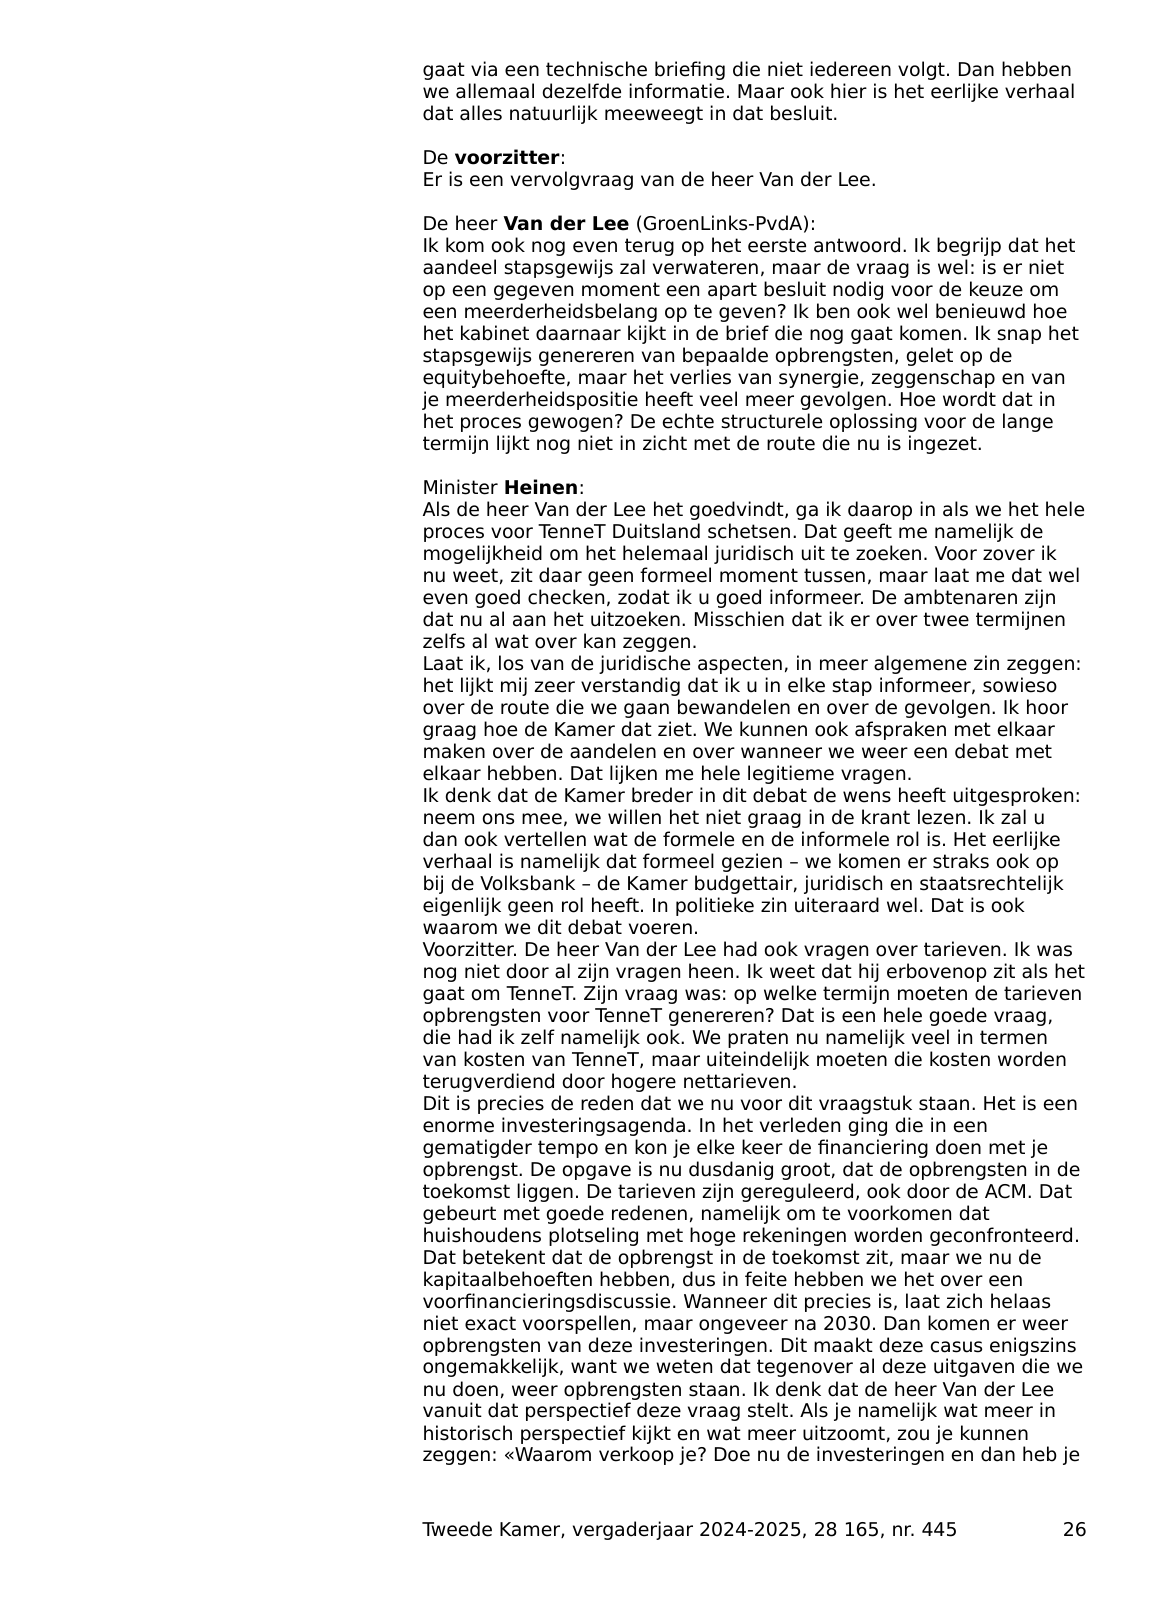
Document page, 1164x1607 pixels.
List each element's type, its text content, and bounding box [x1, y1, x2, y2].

text Als de heer Van der Lee het goedvindt, ga ik daarop in als we het hele proces voor TenneT Duitsland schetsen. Dat geeft me namelijk de mogelijkheid om het helemaal juridisch uit te zoeken. Voor zover ik nu weet, zit daar geen formeel moment tussen, maar laat me dat wel even goed checken, zodat ik u goed informeer. De ambtenaren zijn dat nu al aan het uitzoeken. Misschien dat ik er over twee termijnen zelfs al wat over kan zeggen. [422, 499, 1087, 653]
text Voorzitter. De heer Van der Lee had ook vragen over tarieven. Ik was nog niet door al zijn vragen heen. Ik weet dat hij erbovenop zit als het gaat om TenneT. Zijn vraag was: op welke termijn moeten de tarieven opbrengsten voor TenneT genereren? Dat is een hele goede vraag, die had ik zelf namelijk ook. We praten nu namelijk veel in termen van kosten van TenneT, maar uiteindelijk moeten die kosten worden terugverdiend door hogere nettarieven. [422, 939, 1087, 1093]
text Laat ik, los van de juridische aspecten, in meer algemene zin zeggen: het lijkt mij zeer verstandig dat ik u in elke stap informeer, sowieso over de route die we gaan bewandelen en over de gevolgen. Ik hoor graag hoe de Kamer dat ziet. We kunnen ook afspraken met elkaar maken over de aandelen en over wanneer we weer een debat met elkaar hebben. Dat lijken me hele legitieme vragen. [422, 653, 1087, 785]
text Er is een vervolgvraag van de heer Van der Lee. [422, 169, 1087, 191]
text De heer Van der Lee (GroenLinks-PvdA): [422, 213, 1087, 235]
text Ik denk dat de Kamer breder in dit debat de wens heeft uitgesproken: neem ons mee, we willen het niet graag in de krant lezen. Ik zal u dan ook vertellen wat de formele en de informele rol is. Het eerlijke verhaal is namelijk dat formeel gezien – we komen er straks ook op bij de Volksbank – de Kamer budgettair, juridisch en staatsrechtelijk eigenlijk geen rol heeft. In politieke zin uiteraard wel. Dat is ook waarom we dit debat voeren. [422, 785, 1087, 939]
text Ik kom ook nog even terug op het eerste antwoord. Ik begrijp dat het aandeel stapsgewijs zal verwateren, maar de vraag is wel: is er niet op een gegeven moment een apart besluit nodig voor de keuze om een meerderheidsbelang op te geven? Ik ben ook wel benieuwd hoe het kabinet daarnaar kijkt in de brief die nog gaat komen. Ik snap het stapsgewijs genereren van bepaalde opbrengsten, gelet op de equitybehoefte, maar het verlies van synergie, zeggenschap en van je meerderheidspositie heeft veel meer gevolgen. Hoe wordt dat in het proces gewogen? De echte structurele oplossing voor de lange termijn lijkt nog niet in zicht met de route die nu is ingezet. [422, 235, 1087, 455]
text gaat via een technische briefing die niet iedereen volgt. Dan hebben we allemaal dezelfde informatie. Maar ook hier is het eerlijke verhaal dat alles natuurlijk meeweegt in dat besluit. [422, 59, 1087, 125]
text De voorzitter: [422, 147, 1087, 169]
text Dit is precies de reden dat we nu voor dit vraagstuk staan. Het is een enorme investeringsagenda. In het verleden ging die in een gematigder tempo en kon je elke keer de financiering doen met je opbrengst. De opgave is nu dusdanig groot, dat de opbrengsten in de toekomst liggen. De tarieven zijn gereguleerd, ook door de ACM. Dat gebeurt met goede redenen, namelijk om te voorkomen dat huishoudens plotseling met hoge rekeningen worden geconfronteerd. Dat betekent dat de opbrengst in de toekomst zit, maar we nu de kapitaalbehoeften hebben, dus in feite hebben we het over een voorfinancieringsdiscussie. Wanneer dit precies is, laat zich helaas niet exact voorspellen, maar ongeveer na 2030. Dan komen er weer opbrengsten van deze investeringen. Dit maakt deze casus enigszins ongemakkelijk, want we weten dat tegenover al deze uitgaven die we nu doen, weer opbrengsten staan. Ik denk dat de heer Van der Lee vanuit dat perspectief deze vraag stelt. Als je namelijk wat meer in historisch perspectief kijkt en wat meer uitzoomt, zou je kunnen zeggen: «Waarom verkoop je? Doe nu de investeringen en dan heb je [422, 1093, 1087, 1466]
text Minister Heinen: [422, 477, 1087, 499]
